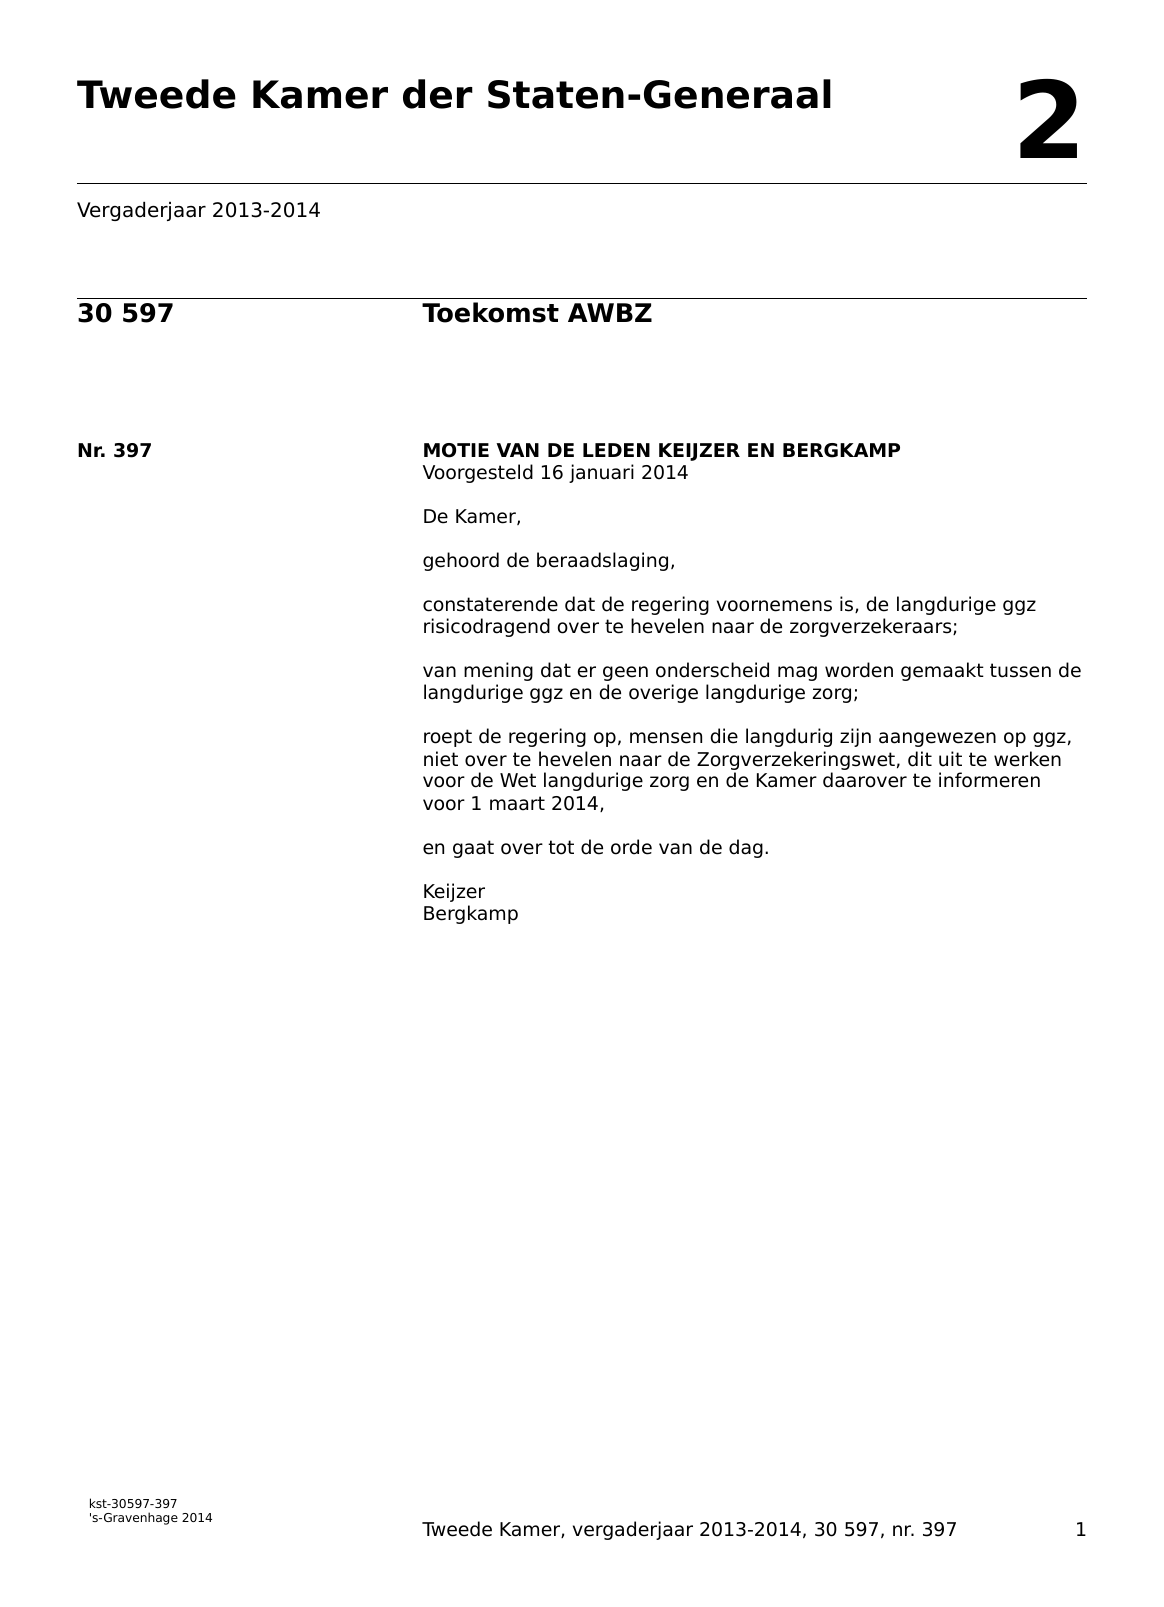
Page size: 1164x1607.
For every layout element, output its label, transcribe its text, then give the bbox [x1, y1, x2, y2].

text kst-30597-397 [88, 1497, 323, 1511]
subtitle 30 597 Toekomst AWBZ [77, 299, 1087, 329]
text 's-Gravenhage 2014 [88, 1511, 323, 1525]
text Voorgesteld 16 januari 2014 [422, 462, 1087, 484]
table_header Tweede Kamer der Staten-Generaal [77, 59, 886, 183]
text en gaat over tot de orde van de dag. [422, 837, 1087, 858]
table_cell Vergaderjaar 2013-2014 [77, 184, 1087, 298]
text van mening dat er geen onderscheid mag worden gemaakt tussen de langdurige ggz en de overige langdurige zorg; [422, 660, 1087, 704]
subtitle Nr. 397 MOTIE VAN DE LEDEN KEIJZER EN BERGKAMP [77, 440, 1087, 462]
text gehoord de beraadslaging, [422, 550, 1087, 572]
text De Kamer, [422, 506, 1087, 528]
text Bergkamp [422, 903, 1087, 925]
text constaterende dat de regering voornemens is, de langdurige ggz risicodragend over te hevelen naar de zorgverzekeraars; [422, 594, 1087, 638]
table_header 2 [886, 59, 1087, 183]
text roept de regering op, mensen die langdurig zijn aangewezen op ggz, niet over te hevelen naar de Zorgverzekeringswet, dit uit te werken voor de Wet langdurige zorg en de Kamer daarover te informeren voor 1 maart 2014, [422, 726, 1087, 814]
text Keijzer [422, 881, 1087, 903]
